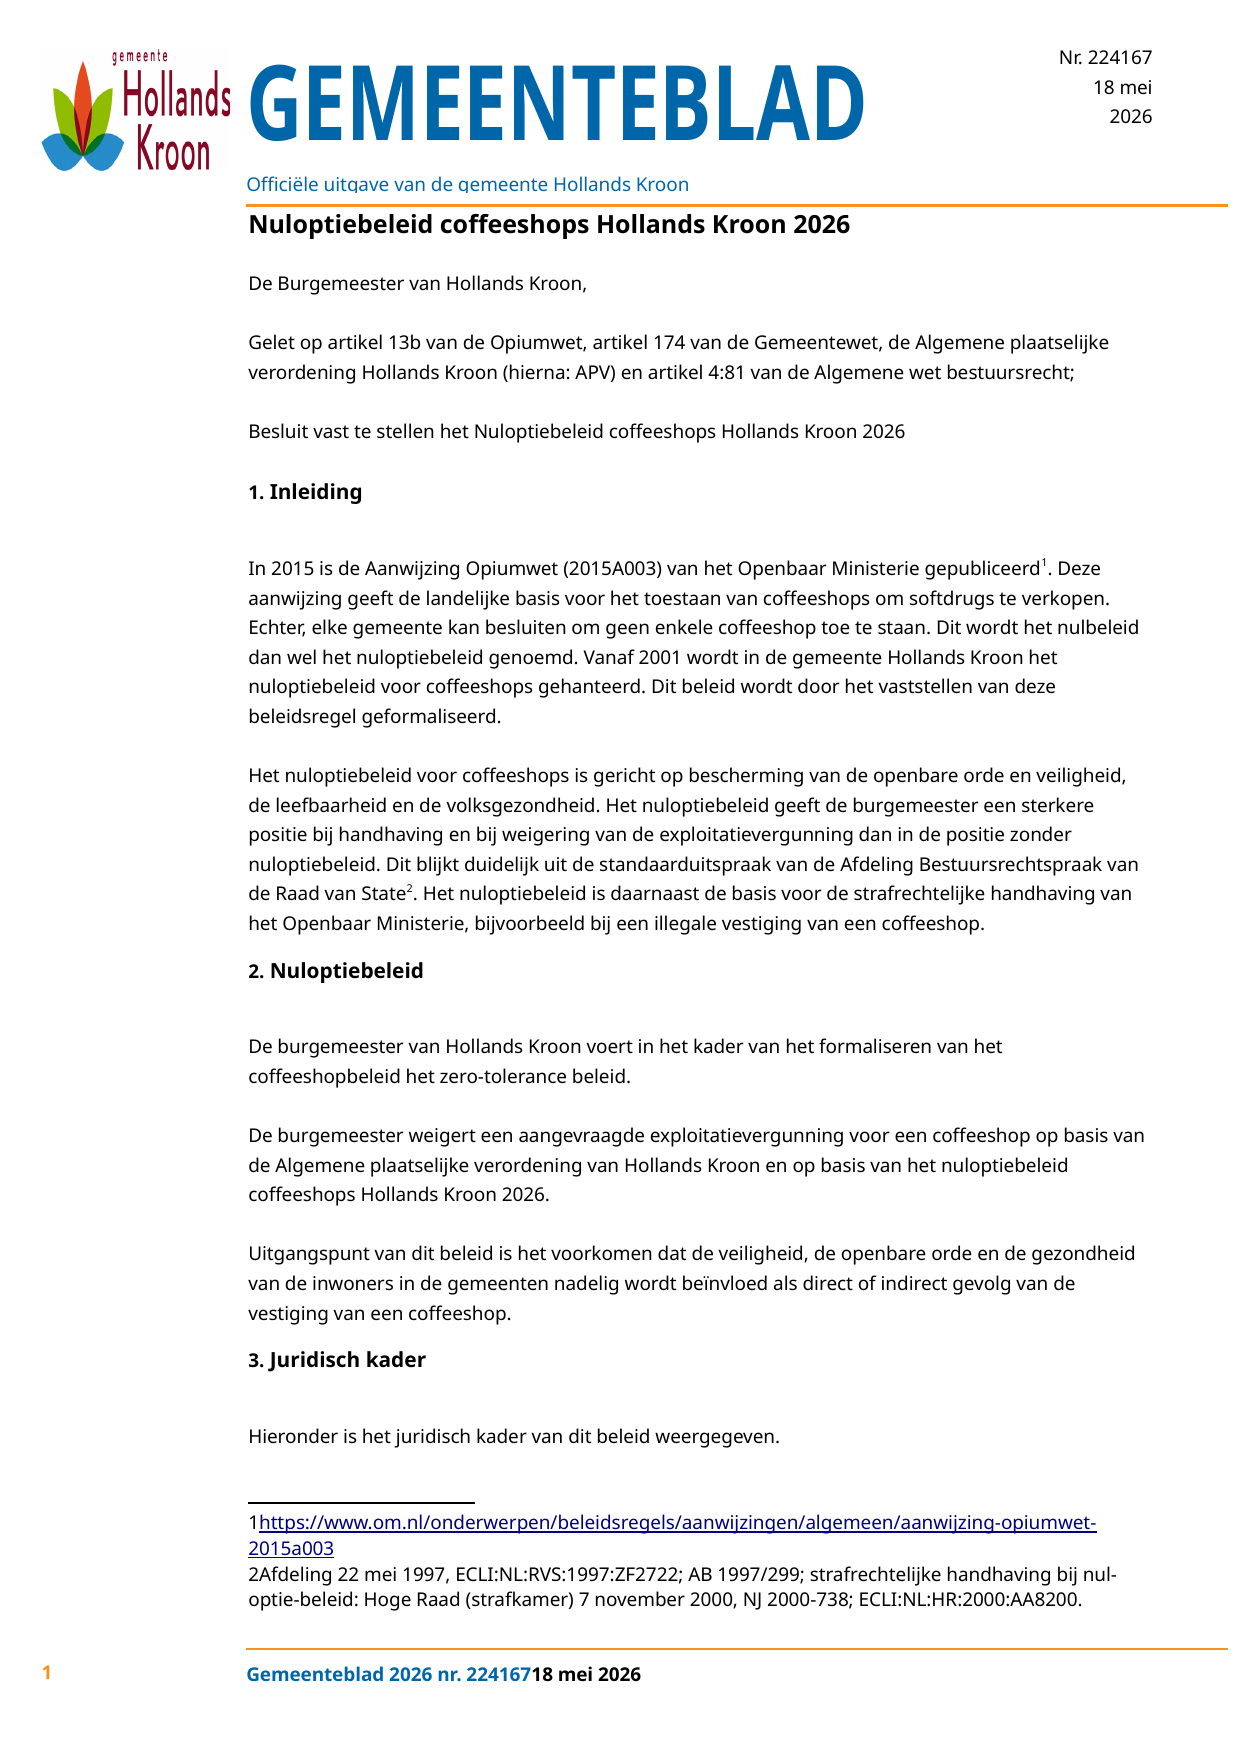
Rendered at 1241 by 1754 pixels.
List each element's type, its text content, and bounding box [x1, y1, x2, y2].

text In 2015 is de Aanwijzing Opiumwet (2015A003) van het Openbaar Ministerie gepubliceerd. Deze aanwijzing geeft de landelijke basis voor het toestaan van coffeeshops om softdrugs te verkopen. Echter, elke gemeente kan besluiten om geen enkele coffeeshop toe te staan. Dit wordt het nulbeleid dan wel het nuloptiebeleid genoemd. Vanaf 2001 wordt in de gemeente Hollands Kroon het nuloptiebeleid voor coffeeshops gehanteerd. Dit beleid wordt door het vaststellen van deze beleidsregel geformaliseerd. [248, 555, 1152, 729]
text Hieronder is het juridisch kader van dit beleid weergegeven. [248, 1423, 1152, 1449]
picture [41, 47, 231, 172]
text Het nuloptiebeleid voor coffeeshops is gericht op bescherming van de openbare orde en veiligheid, de leefbaarheid en de volksgezondheid. Het nuloptiebeleid geeft de burgemeester een sterkere positie bij handhaving en bij weigering van de exploitatievergunning dan in de positie zonder nuloptiebeleid. Dit blijkt duidelijk uit de standaarduitspraak van de Afdeling Bestuursrechtspraak van de Raad van State. Het nuloptiebeleid is daarnaast de basis voor de strafrechtelijke handhaving van het Openbaar Ministerie, bijvoorbeeld bij een illegale vestiging van een coffeeshop. [248, 762, 1152, 936]
text Uitgangspunt van dit beleid is het voorkomen dat de veiligheid, de openbare orde en de gezondheid van de inwoners in de gemeenten nadelig wordt beïnvloed als direct of indirect gevolg van de vestiging van een coffeeshop. [248, 1241, 1152, 1325]
text 3. Juridisch kader [248, 1345, 1152, 1374]
text 1. Inleiding [248, 477, 1152, 506]
text De burgemeester weigert een aangevraagde exploitatievergunning voor een coffeeshop op basis van de Algemene plaatselijke verordening van Hollands Kroon en op basis van het nuloptiebeleid coffeeshops Hollands Kroon 2026. [248, 1122, 1152, 1207]
text 2. Nuloptiebeleid [248, 956, 1152, 984]
text Gelet op artikel 13b van de Opiumwet, artikel 174 van de Gemeentewet, de Algemene plaatselijke verordening Hollands Kroon (hierna: APV) en artikel 4:81 van de Algemene wet bestuursrecht; [248, 329, 1152, 385]
text De burgemeester van Hollands Kroon voert in het kader van het formaliseren van het coffeeshopbeleid het zero-tolerance beleid. [248, 1033, 1152, 1089]
text https://www.om.nl/onderwerpen/beleidsregels/aanwijzingen/algemeen/aanwijzing-opiumwet-2015a003 [248, 1509, 1152, 1561]
text Besluit vast te stellen het Nuloptiebeleid coffeeshops Hollands Kroon 2026 [248, 418, 1152, 444]
text Afdeling 22 mei 1997, ECLI:NL:RVS:1997:ZF2722; AB 1997/299; strafrechtelijke handhaving bij nul-optie-beleid: Hoge Raad (strafkamer) 7 november 2000, NJ 2000-738; ECLI:NL:HR:2000:AA8200. [248, 1561, 1152, 1612]
text Nuloptiebeleid coffeeshops Hollands Kroon 2026 [248, 207, 1152, 241]
text De Burgemeester van Hollands Kroon, [248, 270, 1152, 296]
